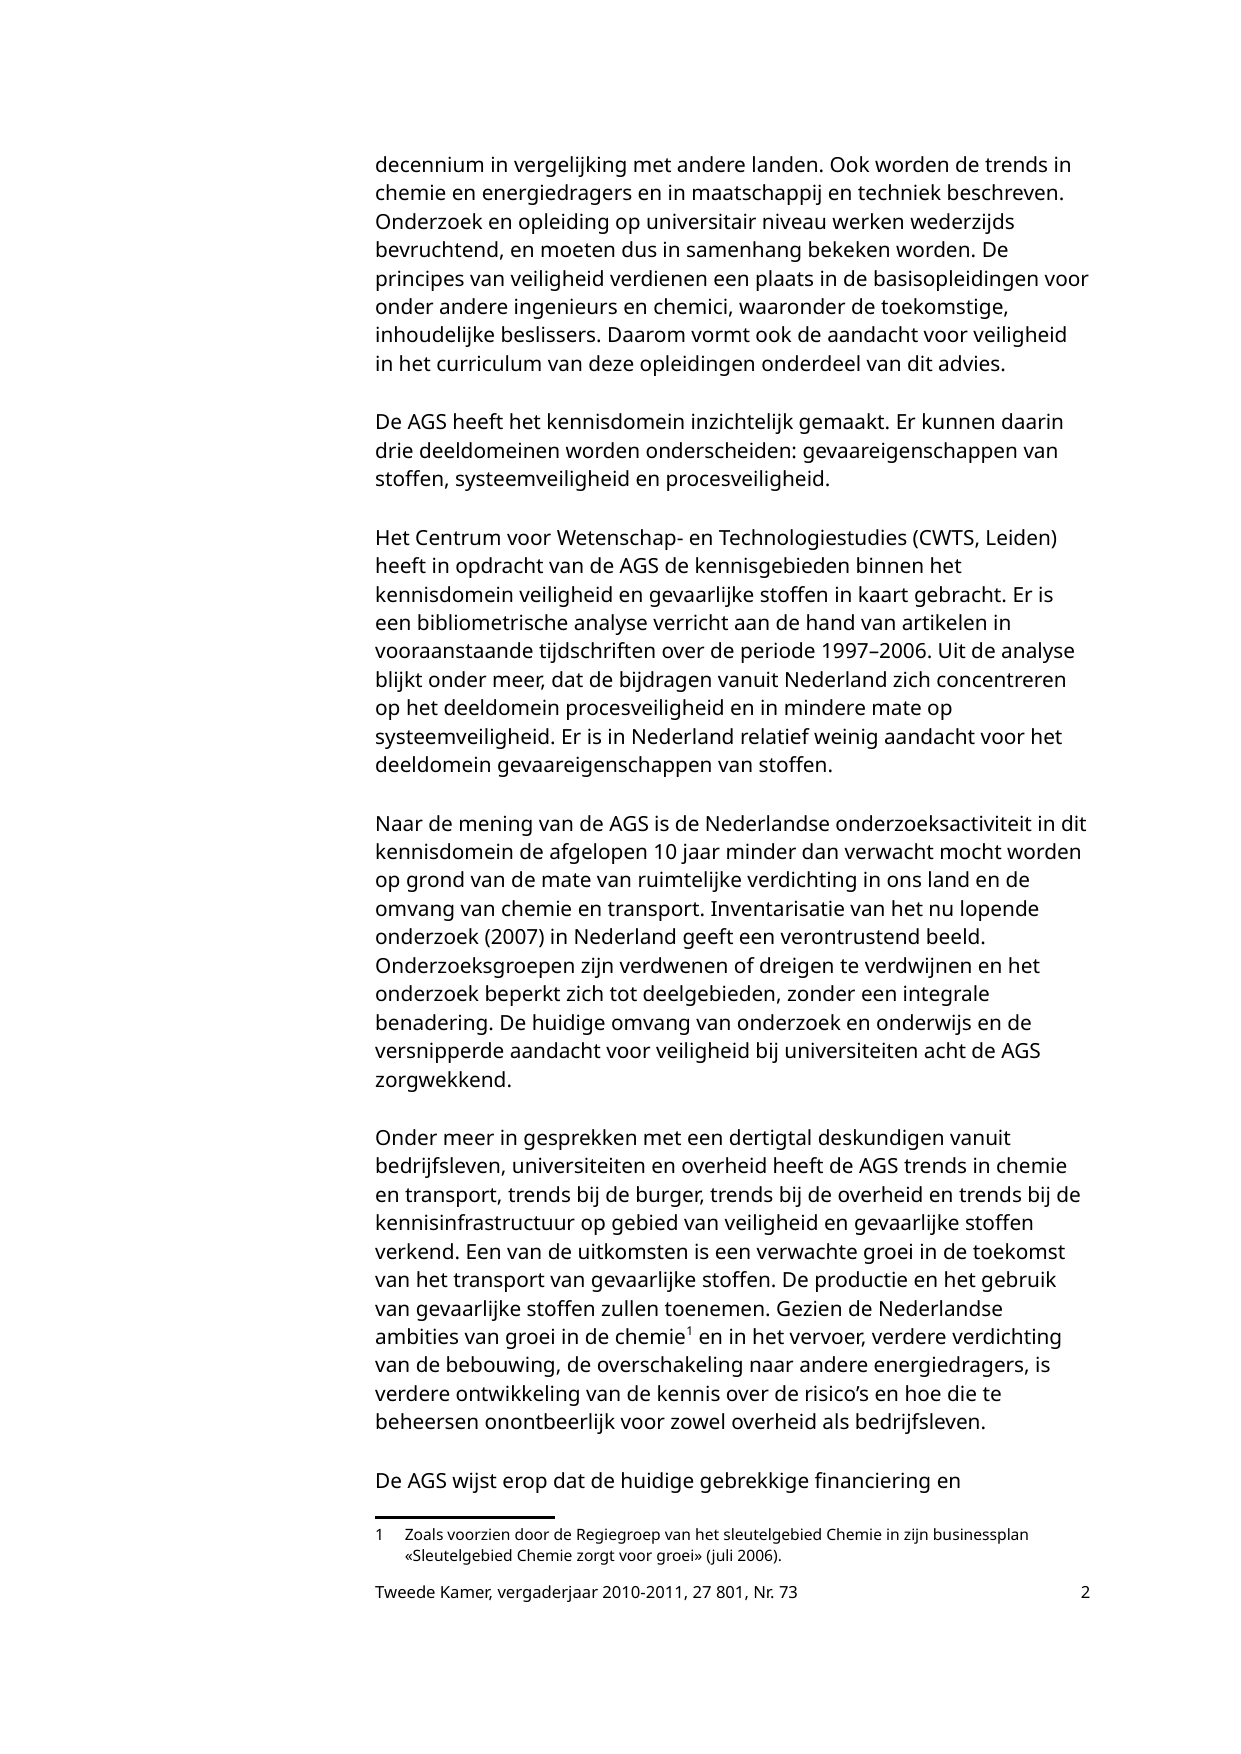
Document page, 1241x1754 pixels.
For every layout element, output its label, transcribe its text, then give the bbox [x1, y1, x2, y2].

text Zoals voorzien door de Regiegroep van het sleutelgebied Chemie in zijn businessplan «Sleutelgebied Chemie zorgt voor groei» (juli 2006). [375, 1509, 1090, 1566]
text Onder meer in gesprekken met een dertigtal deskundigen vanuit bedrijfsleven, universiteiten en overheid heeft de AGS trends in chemie en transport, trends bij de burger, trends bij de overheid en trends bij de kennisinfrastructuur op gebied van veiligheid en gevaarlijke stoffen verkend. Een van de uitkomsten is een verwachte groei in de toekomst van het transport van gevaarlijke stoffen. De productie en het gebruik van gevaarlijke stoffen zullen toenemen. Gezien de Nederlandse ambities van groei in de chemie en in het vervoer, verdere verdichting van de bebouwing, de overschakeling naar andere energiedragers, is verdere ontwikkeling van de kennis over de risico’s en hoe die te beheersen onontbeerlijk voor zowel overheid als bedrijfsleven. [375, 1123, 1090, 1436]
text De AGS wijst erop dat de huidige gebrekkige financiering en [375, 1466, 1090, 1494]
text De AGS heeft het kennisdomein inzichtelijk gemaakt. Er kunnen daarin drie deeldomeinen worden onderscheiden: gevaareigenschappen van stoffen, systeemveiligheid en procesveiligheid. [375, 407, 1090, 493]
text Naar de mening van de AGS is de Nederlandse onderzoeksactiviteit in dit kennisdomein de afgelopen 10 jaar minder dan verwacht mocht worden op grond van de mate van ruimtelijke verdichting in ons land en de omvang van chemie en transport. Inventarisatie van het nu lopende onderzoek (2007) in Nederland geeft een verontrustend beeld. Onderzoeksgroepen zijn verdwenen of dreigen te verdwijnen en het onderzoek beperkt zich tot deelgebieden, zonder een integrale benadering. De huidige omvang van onderzoek en onderwijs en de versnipperde aandacht voor veiligheid bij universiteiten acht de AGS zorgwekkend. [375, 809, 1090, 1093]
text Het Centrum voor Wetenschap- en Technologiestudies (CWTS, Leiden) heeft in opdracht van de AGS de kennisgebieden binnen het kennisdomein veiligheid en gevaarlijke stoffen in kaart gebracht. Er is een bibliometrische analyse verricht aan de hand van artikelen in vooraanstaande tijdschriften over de periode 1997–2006. Uit de analyse blijkt onder meer, dat de bijdragen vanuit Nederland zich concentreren op het deeldomein procesveiligheid en in mindere mate op systeemveiligheid. Er is in Nederland relatief weinig aandacht voor het deeldomein gevaareigenschappen van stoffen. [375, 523, 1090, 779]
text decennium in vergelijking met andere landen. Ook worden de trends in chemie en energiedragers en in maatschappij en techniek beschreven. Onderzoek en opleiding op universitair niveau werken wederzijds bevruchtend, en moeten dus in samenhang bekeken worden. De principes van veiligheid verdienen een plaats in de basisopleidingen voor onder andere ingenieurs en chemici, waaronder de toekomstige, inhoudelijke beslissers. Daarom vormt ook de aandacht voor veiligheid in het curriculum van deze opleidingen onderdeel van dit advies. [375, 150, 1090, 377]
